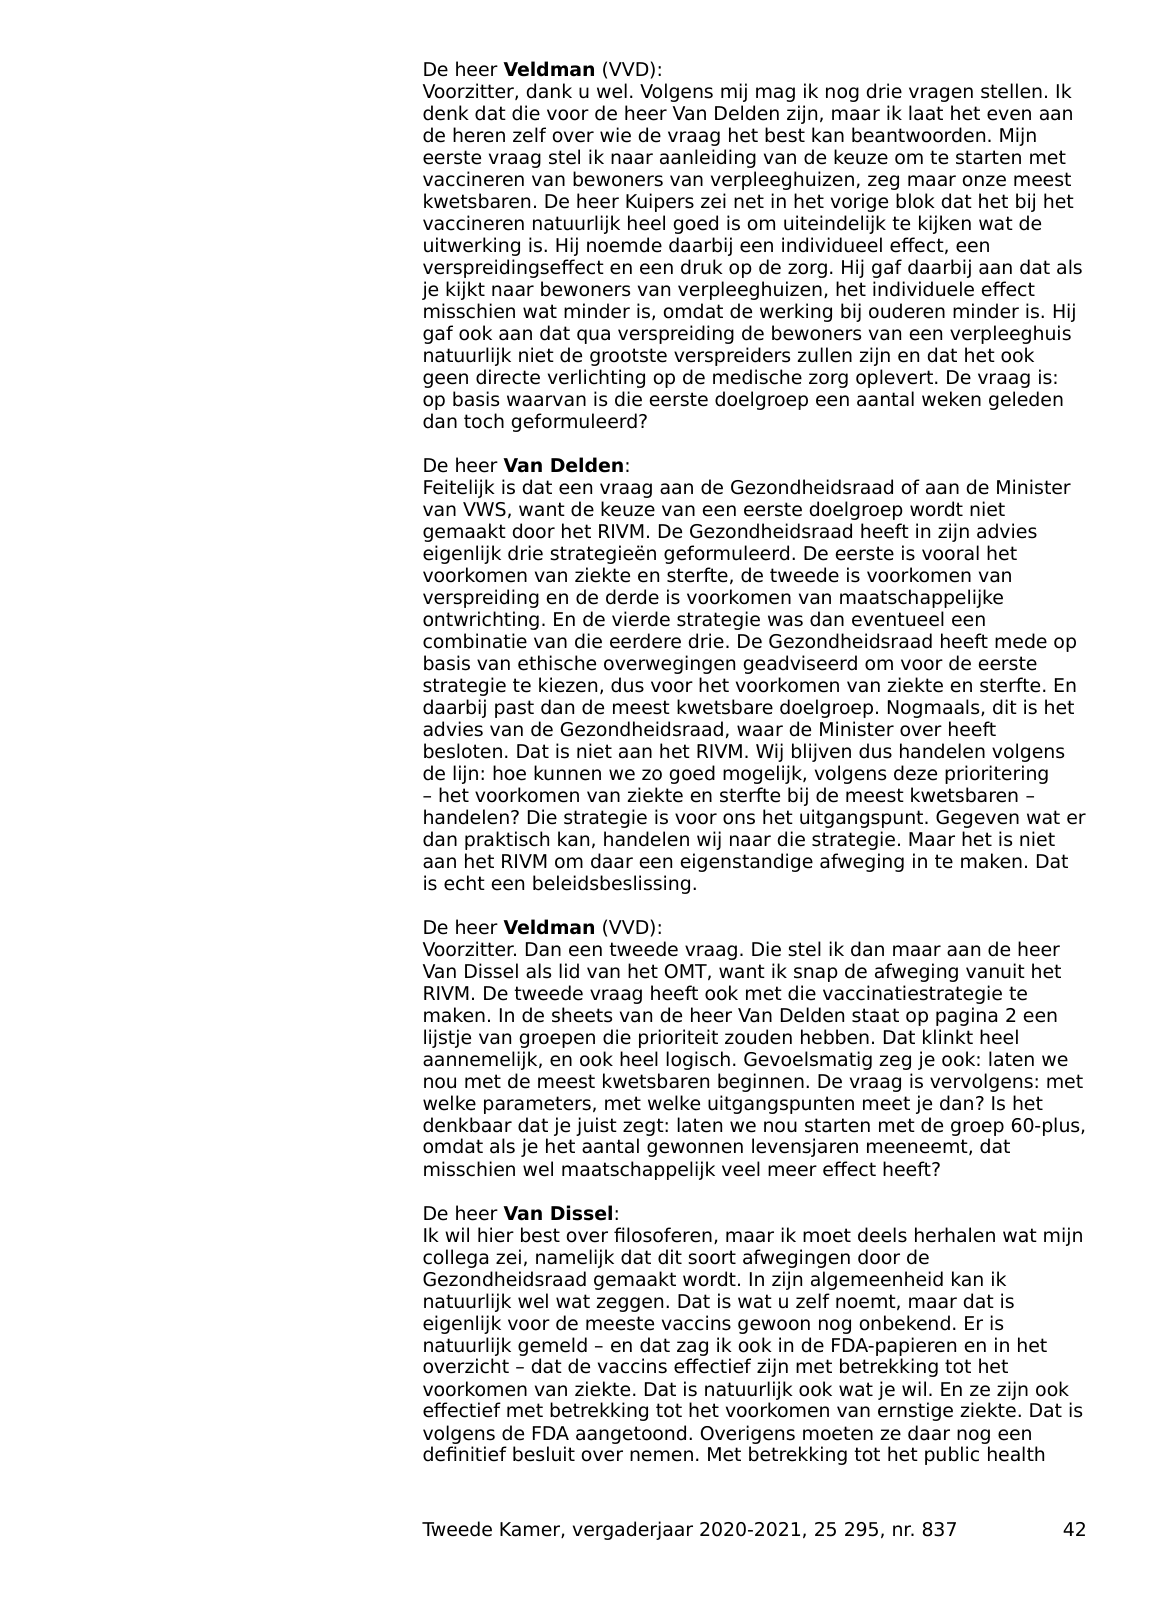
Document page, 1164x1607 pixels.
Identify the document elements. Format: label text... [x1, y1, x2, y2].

text Feitelijk is dat een vraag aan de Gezondheidsraad of aan de Minister van VWS, want de keuze van een eerste doelgroep wordt niet gemaakt door het RIVM. De Gezondheidsraad heeft in zijn advies eigenlijk drie strategieën geformuleerd. De eerste is vooral het voorkomen van ziekte en sterfte, de tweede is voorkomen van verspreiding en de derde is voorkomen van maatschappelijke ontwrichting. En de vierde strategie was dan eventueel een combinatie van die eerdere drie. De Gezondheidsraad heeft mede op basis van ethische overwegingen geadviseerd om voor de eerste strategie te kiezen, dus voor het voorkomen van ziekte en sterfte. En daarbij past dan de meest kwetsbare doelgroep. Nogmaals, dit is het advies van de Gezondheidsraad, waar de Minister over heeft besloten. Dat is niet aan het RIVM. Wij blijven dus handelen volgens de lijn: hoe kunnen we zo goed mogelijk, volgens deze prioritering – het voorkomen van ziekte en sterfte bij de meest kwetsbaren – handelen? Die strategie is voor ons het uitgangspunt. Gegeven wat er dan praktisch kan, handelen wij naar die strategie. Maar het is niet aan het RIVM om daar een eigenstandige afweging in te maken. Dat is echt een beleidsbeslissing. [422, 477, 1087, 894]
text Ik wil hier best over filosoferen, maar ik moet deels herhalen wat mijn collega zei, namelijk dat dit soort afwegingen door de Gezondheidsraad gemaakt wordt. In zijn algemeenheid kan ik natuurlijk wel wat zeggen. Dat is wat u zelf noemt, maar dat is eigenlijk voor de meeste vaccins gewoon nog onbekend. Er is natuurlijk gemeld – en dat zag ik ook in de FDA-papieren en in het overzicht – dat de vaccins effectief zijn met betrekking tot het voorkomen van ziekte. Dat is natuurlijk ook wat je wil. En ze zijn ook effectief met betrekking tot het voorkomen van ernstige ziekte. Dat is volgens de FDA aangetoond. Overigens moeten ze daar nog een definitief besluit over nemen. Met betrekking tot het public health [422, 1224, 1087, 1466]
text De heer Veldman (VVD): [422, 917, 1087, 939]
text Voorzitter. Dan een tweede vraag. Die stel ik dan maar aan de heer Van Dissel als lid van het OMT, want ik snap de afweging vanuit het RIVM. De tweede vraag heeft ook met die vaccinatiestrategie te maken. In de sheets van de heer Van Delden staat op pagina 2 een lijstje van groepen die prioriteit zouden hebben. Dat klinkt heel aannemelijk, en ook heel logisch. Gevoelsmatig zeg je ook: laten we nou met de meest kwetsbaren beginnen. De vraag is vervolgens: met welke parameters, met welke uitgangspunten meet je dan? Is het denkbaar dat je juist zegt: laten we nou starten met de groep 60-plus, omdat als je het aantal gewonnen levensjaren meeneemt, dat misschien wel maatschappelijk veel meer effect heeft? [422, 939, 1087, 1180]
text De heer Van Dissel: [422, 1203, 1087, 1224]
text De heer Van Delden: [422, 455, 1087, 477]
text Voorzitter, dank u wel. Volgens mij mag ik nog drie vragen stellen. Ik denk dat die voor de heer Van Delden zijn, maar ik laat het even aan de heren zelf over wie de vraag het best kan beantwoorden. Mijn eerste vraag stel ik naar aanleiding van de keuze om te starten met vaccineren van bewoners van verpleeghuizen, zeg maar onze meest kwetsbaren. De heer Kuipers zei net in het vorige blok dat het bij het vaccineren natuurlijk heel goed is om uiteindelijk te kijken wat de uitwerking is. Hij noemde daarbij een individueel effect, een verspreidingseffect en een druk op de zorg. Hij gaf daarbij aan dat als je kijkt naar bewoners van verpleeghuizen, het individuele effect misschien wat minder is, omdat de werking bij ouderen minder is. Hij gaf ook aan dat qua verspreiding de bewoners van een verpleeghuis natuurlijk niet de grootste verspreiders zullen zijn en dat het ook geen directe verlichting op de medische zorg oplevert. De vraag is: op basis waarvan is die eerste doelgroep een aantal weken geleden dan toch geformuleerd? [422, 81, 1087, 433]
text De heer Veldman (VVD): [422, 59, 1087, 81]
